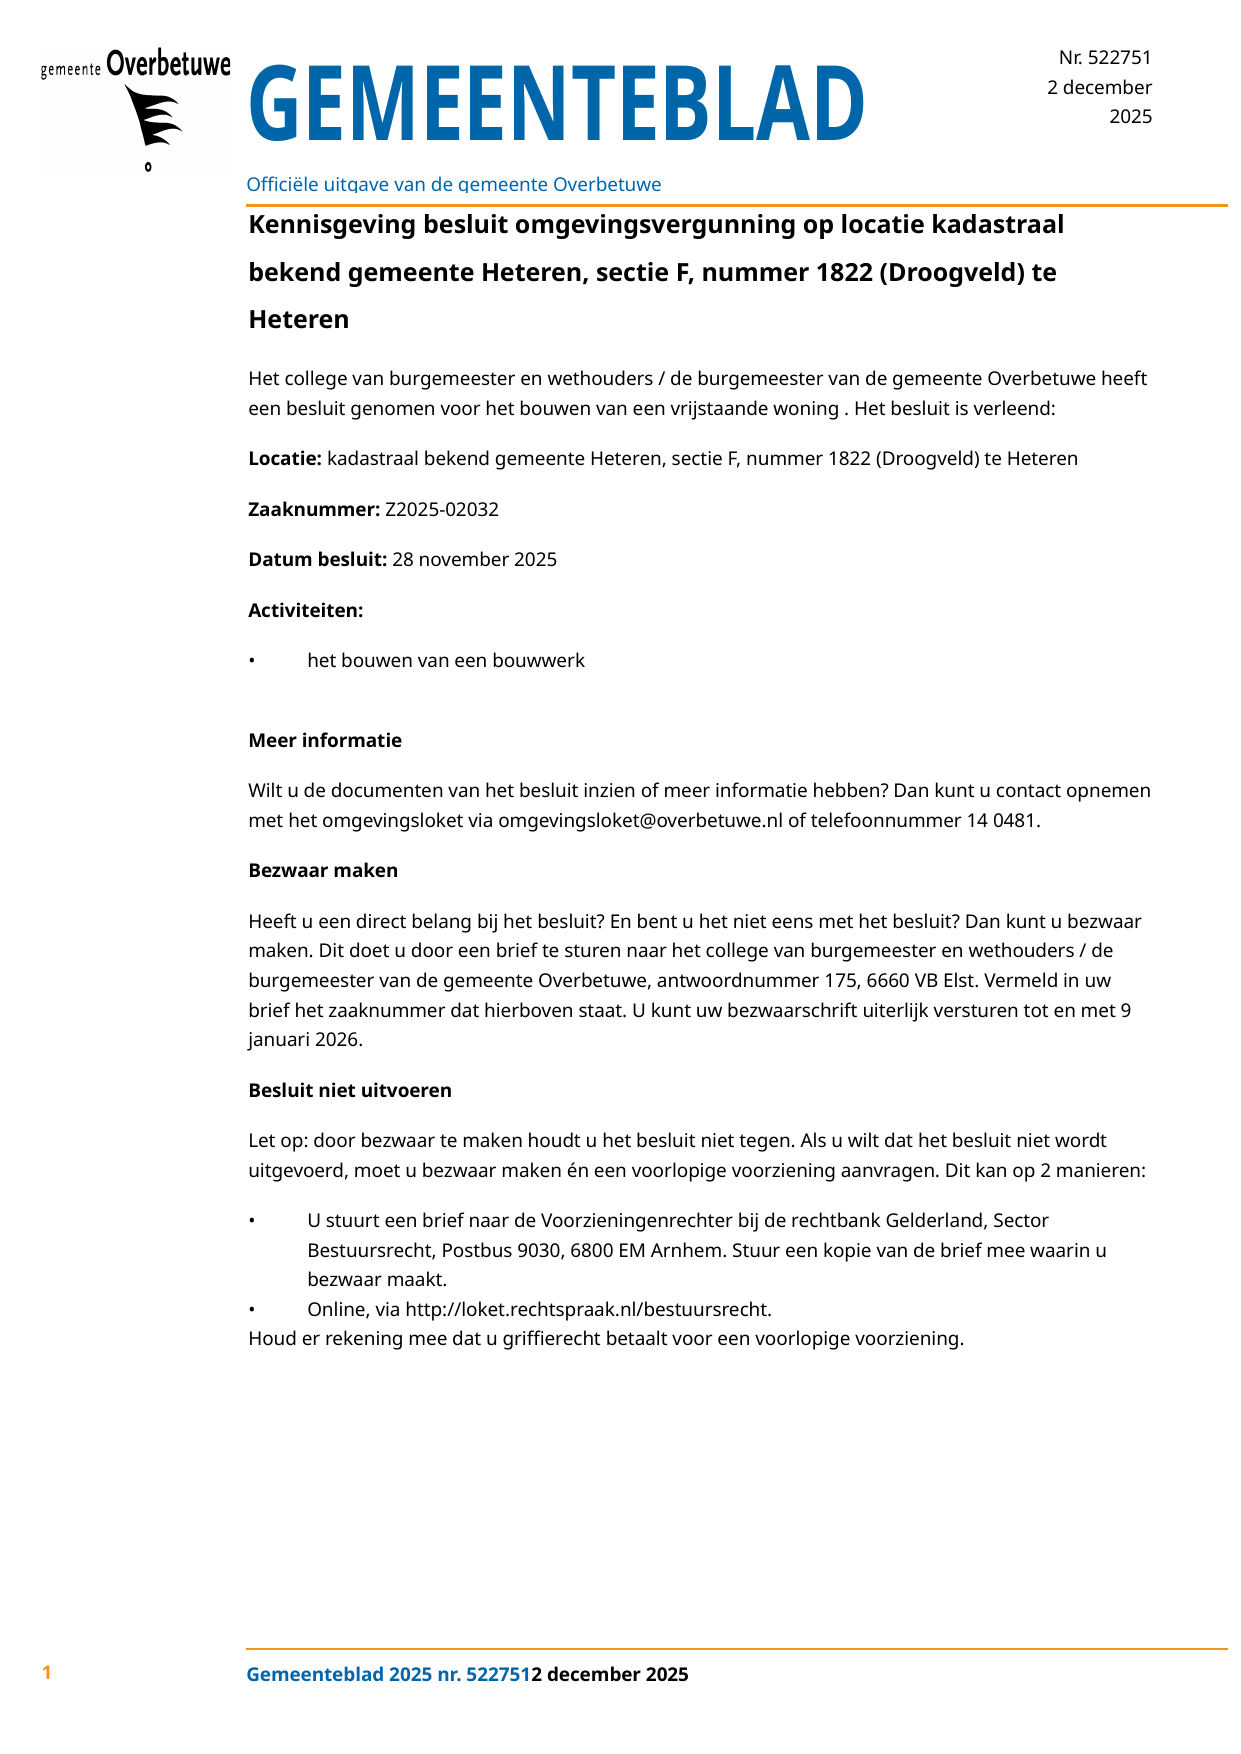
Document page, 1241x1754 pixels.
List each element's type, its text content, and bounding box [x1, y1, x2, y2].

list U stuurt een brief naar de Voorzieningenrechter bij de rechtbank Gelderland, Sector Bestuursrecht, Postbus 9030, 6800 EM Arnhem. Stuur een kopie van de brief mee waarin u bezwaar maakt. [248, 1207, 1152, 1292]
text Let op: door bezwaar te maken houdt u het besluit niet tegen. Als u wilt dat het besluit niet wordt uitgevoerd, moet u bezwaar maken én een voorlopige voorziening aanvragen. Dit kan op 2 manieren: [248, 1127, 1152, 1182]
text Activiteiten: [248, 597, 1152, 622]
text Meer informatie [248, 727, 1152, 753]
text Het college van burgemeester en wethouders / de burgemeester van de gemeente Overbetuwe heeft een besluit genomen voor het bouwen van een vrijstaande woning . Het besluit is verleend: [248, 366, 1152, 421]
text Heeft u een direct belang bij het besluit? En bent u het niet eens met het besluit? Dan kunt u bezwaar maken. Dit doet u door een brief te sturen naar het college van burgemeester en wethouders / de burgemeester van de gemeente Overbetuwe, antwoordnummer 175, 6660 VB Elst. Vermeld in uw brief het zaaknummer dat hierboven staat. U kunt uw bezwaarschrift uiterlijk versturen tot en met 9 januari 2026. [248, 908, 1152, 1052]
text Houd er rekening mee dat u griffierecht betaalt voor een voorlopige voorziening. [248, 1326, 1152, 1351]
text Bezwaar maken [248, 858, 1152, 883]
text Zaaknummer: Z2025-02032 [248, 496, 1152, 522]
text Wilt u de documenten van het besluit inzien of meer informatie hebben? Dan kunt u contact opnemen met het omgevingsloket via omgevingsloket@overbetuwe.nl of telefoonnummer 14 0481. [248, 778, 1152, 833]
picture [41, 47, 231, 172]
text Locatie: kadastraal bekend gemeente Heteren, sectie F, nummer 1822 (Droogveld) te Heteren [248, 446, 1152, 471]
text Besluit niet uitvoeren [248, 1077, 1152, 1102]
list Online, via http://loket.rechtspraak.nl/bestuursrecht. [248, 1296, 1152, 1322]
text Datum besluit: 28 november 2025 [248, 546, 1152, 572]
list het bouwen van een bouwwerk [248, 647, 1152, 673]
text Kennisgeving besluit omgevingsvergunning op locatie kadastraal bekend gemeente Heteren, sectie F, nummer 1822 (Droogveld) te Heteren [248, 207, 1152, 336]
